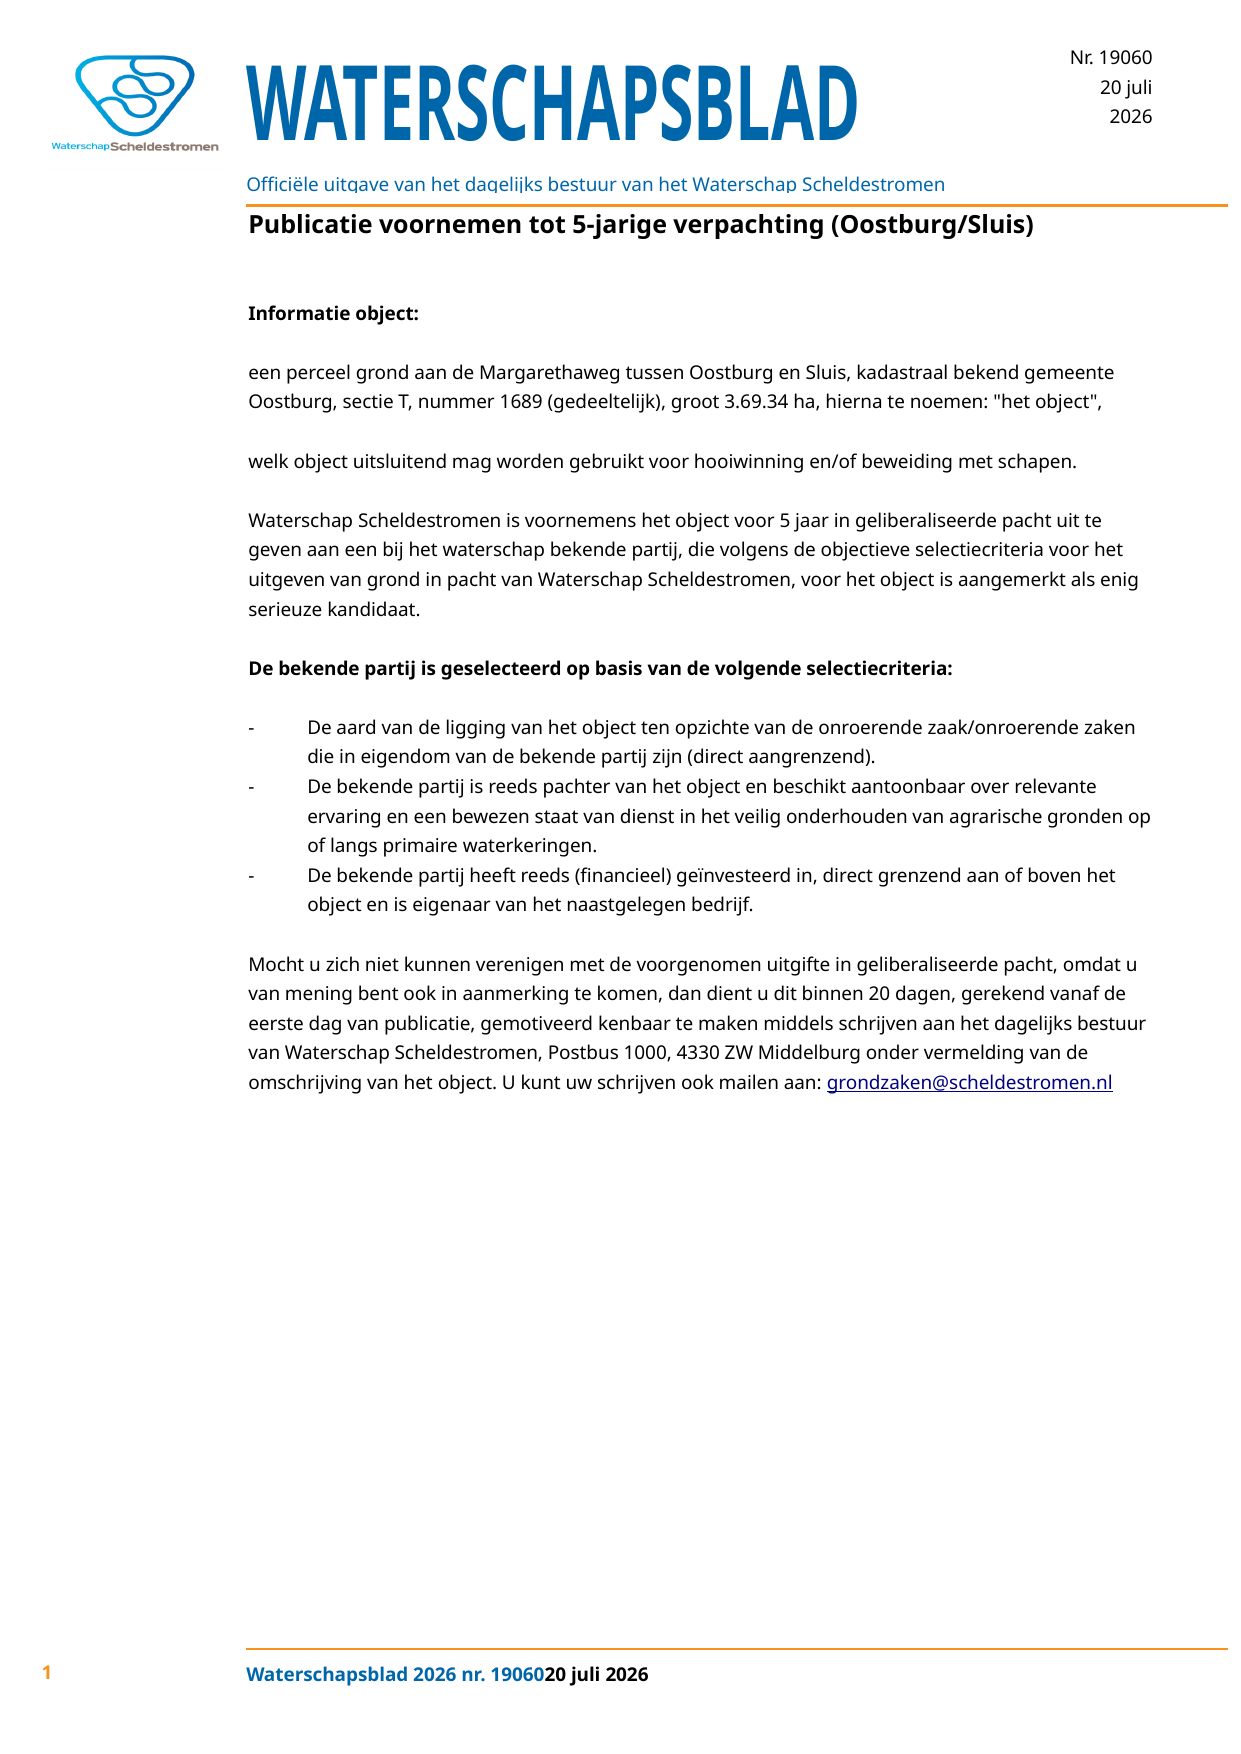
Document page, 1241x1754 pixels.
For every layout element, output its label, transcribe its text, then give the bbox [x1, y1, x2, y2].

list De bekende partij heeft reeds (financieel) geïnvesteerd in, direct grenzend aan of boven het object en is eigenaar van het naastgelegen bedrijf. [248, 862, 1152, 917]
text De bekende partij is geselecteerd op basis van de volgende selectiecriteria: [248, 655, 1152, 681]
list De aard van de ligging van het object ten opzichte van de onroerende zaak/onroerende zaken die in eigendom van de bekende partij zijn (direct aangrenzend). [248, 714, 1152, 769]
text omschrijving van het object. U kunt uw schrijven ook mailen aan: grondzaken@scheldestromen.nl [248, 1069, 1152, 1095]
text Waterschap Scheldestromen is voornemens het object voor 5 jaar in geliberaliseerde pacht uit te geven aan een bij het waterschap bekende partij, die volgens de objectieve selectiecriteria voor het uitgeven van grond in pacht van Waterschap Scheldestromen, voor het object is aangemerkt als enig serieuze kandidaat. [248, 507, 1152, 621]
text Informatie object: [248, 300, 1152, 326]
picture [41, 47, 231, 172]
text Publicatie voornemen tot 5-jarige verpachting (Oostburg/Sluis) [248, 207, 1152, 241]
text Mocht u zich niet kunnen verenigen met de voorgenomen uitgifte in geliberaliseerde pacht, omdat u van mening bent ook in aanmerking te komen, dan dient u dit binnen 20 dagen, gerekend vanaf de eerste dag van publicatie, gemotiveerd kenbaar te maken middels schrijven aan het dagelijks bestuur van Waterschap Scheldestromen, Postbus 1000, 4330 ZW Middelburg onder vermelding van de [248, 951, 1152, 1065]
text welk object uitsluitend mag worden gebruikt voor hooiwinning en/of beweiding met schapen. [248, 448, 1152, 473]
list De bekende partij is reeds pachter van het object en beschikt aantoonbaar over relevante ervaring en een bewezen staat van dienst in het veilig onderhouden van agrarische gronden op of langs primaire waterkeringen. [248, 773, 1152, 858]
text een perceel grond aan de Margarethaweg tussen Oostburg en Sluis, kadastraal bekend gemeente Oostburg, sectie T, nummer 1689 (gedeeltelijk), groot 3.69.34 ha, hierna te noemen: "het object", [248, 359, 1152, 414]
